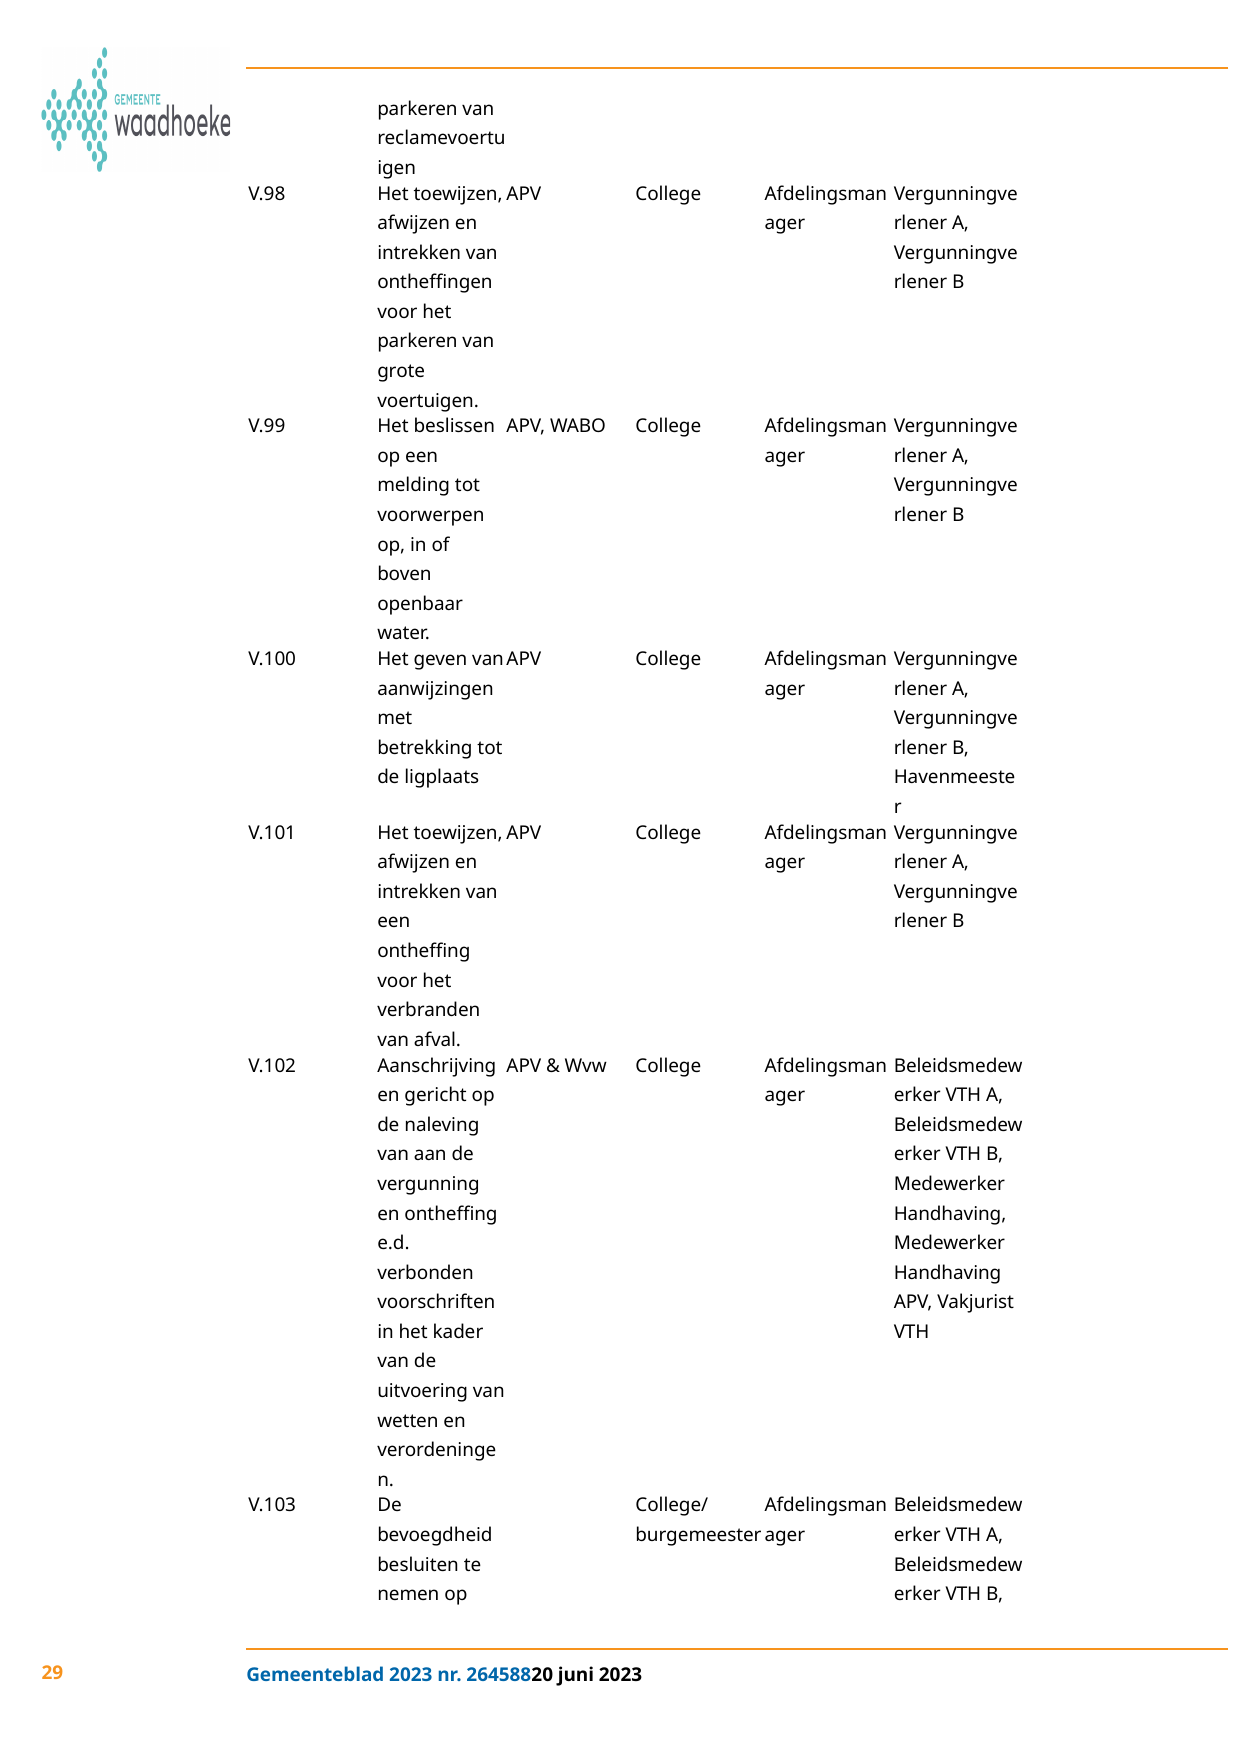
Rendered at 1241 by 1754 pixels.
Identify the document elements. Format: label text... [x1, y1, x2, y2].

table_cell College [635, 180, 764, 412]
table_cell Beleidsmedewerker VTH A, Beleidsmedewerker VTH B, Medewerker Handhaving, Medewerker Handhaving APV, Vakjurist VTH [894, 1052, 1022, 1492]
table_cell V.98 [248, 180, 377, 412]
table_cell [764, 95, 893, 180]
table_cell Afdelingsmanager [764, 645, 893, 819]
table_cell Vergunningverlener A, Vergunningverlener B [894, 180, 1022, 412]
table_cell [248, 95, 377, 180]
table_cell [506, 1492, 635, 1606]
table_cell College/burgemeester [635, 1492, 764, 1606]
table_cell Aanschrijvingen gericht op de naleving van aan de vergunning en ontheffing e.d. verbonden voorschriften in het kader van de uitvoering van wetten en verordeningen. [377, 1052, 506, 1492]
table_cell College [635, 1052, 764, 1492]
table_cell Het toewijzen, afwijzen en intrekken van ontheffingen voor het parkeren van grote voertuigen. [377, 180, 506, 412]
table_cell College [635, 645, 764, 819]
table_cell Het beslissen op een melding tot voorwerpen op, in of boven openbaar water. [377, 413, 506, 645]
table_cell [506, 95, 635, 180]
table_cell College [635, 819, 764, 1052]
picture [41, 47, 231, 172]
table_cell [635, 95, 764, 180]
table_cell Afdelingsmanager [764, 1492, 893, 1606]
table_cell Het geven van aanwijzingen met betrekking tot de ligplaats [377, 645, 506, 819]
table_cell V.100 [248, 645, 377, 819]
table_cell V.102 [248, 1052, 377, 1492]
table_cell College [635, 413, 764, 645]
table_cell V.99 [248, 413, 377, 645]
table_cell [894, 95, 1022, 180]
table_cell APV & Wvw [506, 1052, 635, 1492]
table_cell APV, WABO [506, 413, 635, 645]
table_cell V.103 [248, 1492, 377, 1606]
table_cell Beleidsmedewerker VTH A, Beleidsmedewerker VTH B, [894, 1492, 1022, 1606]
table_cell Het toewijzen, afwijzen en intrekken van een ontheffing voor het verbranden van afval. [377, 819, 506, 1052]
table_cell Afdelingsmanager [764, 180, 893, 412]
table_cell V.101 [248, 819, 377, 1052]
table_cell De bevoegdheid besluiten te nemen op [377, 1492, 506, 1606]
table_cell APV [506, 819, 635, 1052]
table_cell parkeren van reclamevoertuigen [377, 95, 506, 180]
table_cell Vergunningverlener A, Vergunningverlener B [894, 819, 1022, 1052]
table_cell Vergunningverlener A, Vergunningverlener B [894, 413, 1022, 645]
table_cell Afdelingsmanager [764, 819, 893, 1052]
table_cell Afdelingsmanager [764, 1052, 893, 1492]
table_cell APV [506, 180, 635, 412]
table_cell APV [506, 645, 635, 819]
table_cell Vergunningverlener A, Vergunningverlener B, Havenmeester [894, 645, 1022, 819]
table_cell Afdelingsmanager [764, 413, 893, 645]
